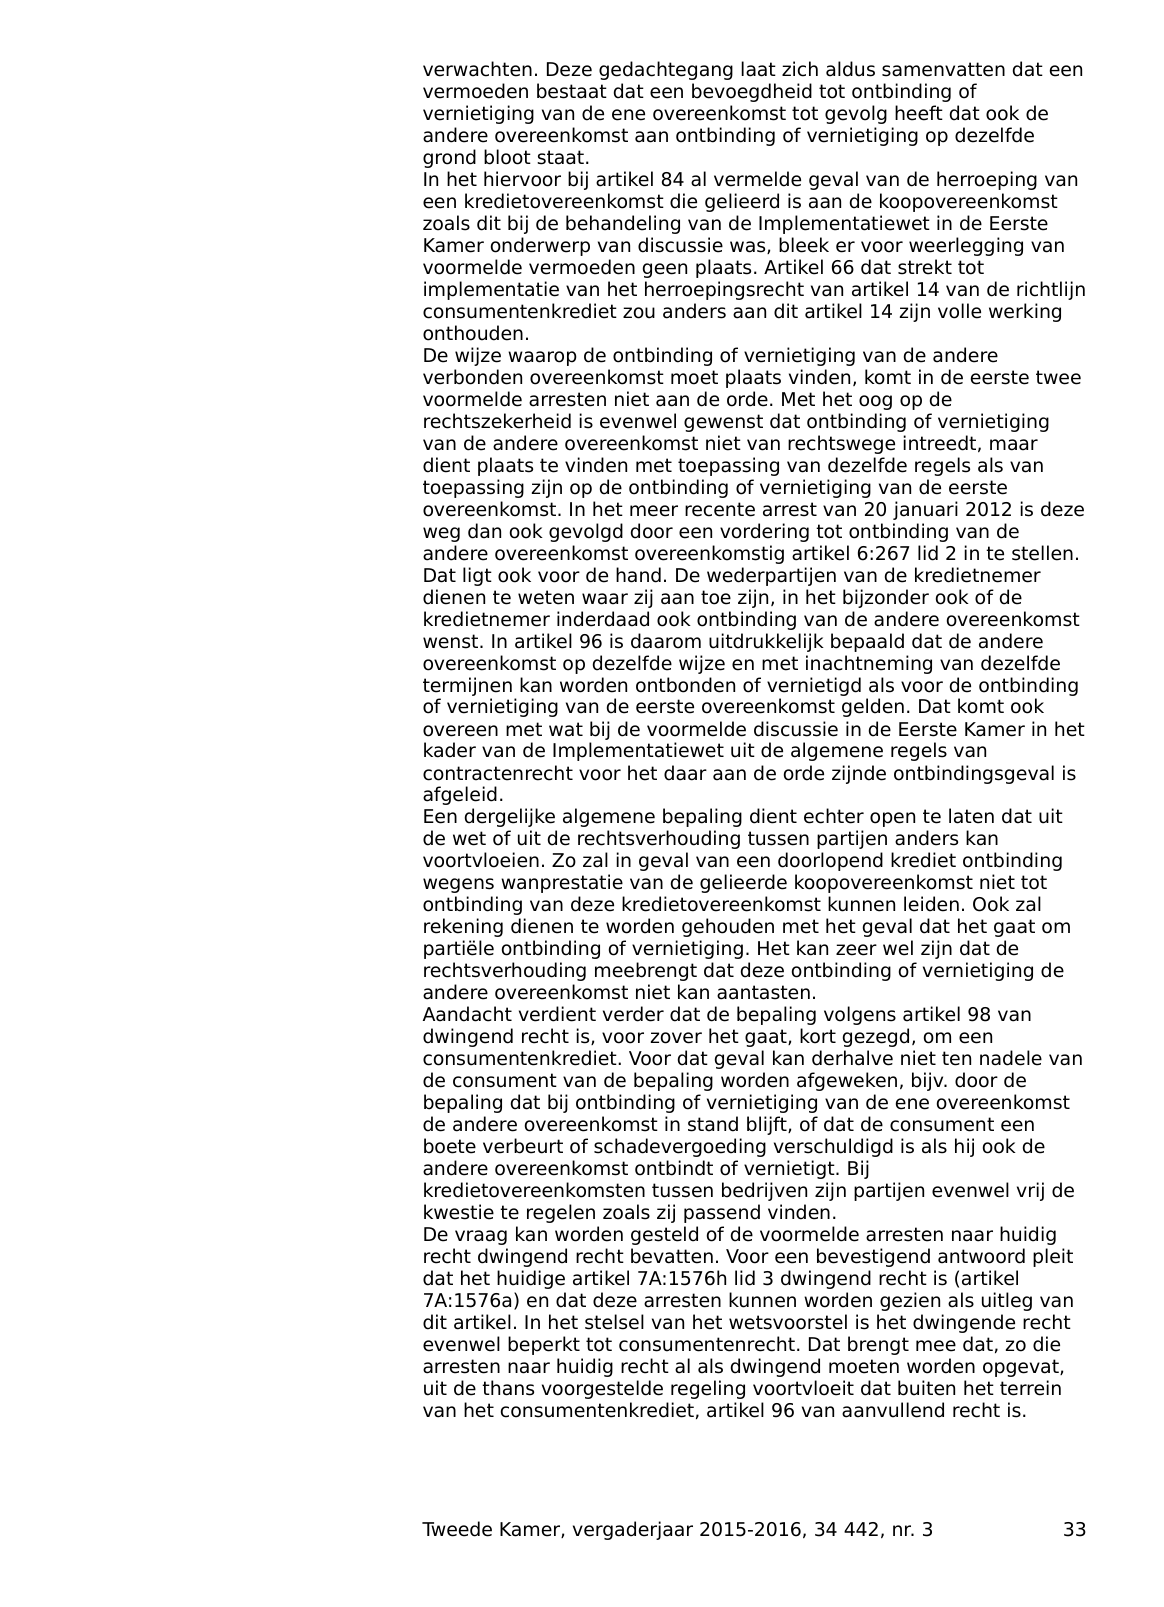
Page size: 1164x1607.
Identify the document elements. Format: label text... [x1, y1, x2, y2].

text Een dergelijke algemene bepaling dient echter open te laten dat uit de wet of uit de rechtsverhouding tussen partijen anders kan voortvloeien. Zo zal in geval van een doorlopend krediet ontbinding wegens wanprestatie van de gelieerde koopovereenkomst niet tot ontbinding van deze kredietovereenkomst kunnen leiden. Ook zal rekening dienen te worden gehouden met het geval dat het gaat om partiële ontbinding of vernietiging. Het kan zeer wel zijn dat de rechtsverhouding meebrengt dat deze ontbinding of vernietiging de andere overeenkomst niet kan aantasten. [422, 806, 1087, 1004]
text De vraag kan worden gesteld of de voormelde arresten naar huidig recht dwingend recht bevatten. Voor een bevestigend antwoord pleit dat het huidige artikel 7A:1576h lid 3 dwingend recht is (artikel 7A:1576a) en dat deze arresten kunnen worden gezien als uitleg van dit artikel. In het stelsel van het wetsvoorstel is het dwingende recht evenwel beperkt tot consumentenrecht. Dat brengt mee dat, zo die arresten naar huidig recht al als dwingend moeten worden opgevat, uit de thans voorgestelde regeling voortvloeit dat buiten het terrein van het consumentenkrediet, artikel 96 van aanvullend recht is. [422, 1224, 1087, 1422]
text Aandacht verdient verder dat de bepaling volgens artikel 98 van dwingend recht is, voor zover het gaat, kort gezegd, om een consumentenkrediet. Voor dat geval kan derhalve niet ten nadele van de consument van de bepaling worden afgeweken, bijv. door de bepaling dat bij ontbinding of vernietiging van de ene overeenkomst de andere overeenkomst in stand blijft, of dat de consument een boete verbeurt of schadevergoeding verschuldigd is als hij ook de andere overeenkomst ontbindt of vernietigt. Bij kredietovereenkomsten tussen bedrijven zijn partijen evenwel vrij de kwestie te regelen zoals zij passend vinden. [422, 1004, 1087, 1224]
text verwachten. Deze gedachtegang laat zich aldus samenvatten dat een vermoeden bestaat dat een bevoegdheid tot ontbinding of vernietiging van de ene overeenkomst tot gevolg heeft dat ook de andere overeenkomst aan ontbinding of vernietiging op dezelfde grond bloot staat. [422, 59, 1087, 169]
text In het hiervoor bij artikel 84 al vermelde geval van de herroeping van een kredietovereenkomst die gelieerd is aan de koopovereenkomst zoals dit bij de behandeling van de Implementatiewet in de Eerste Kamer onderwerp van discussie was, bleek er voor weerlegging van voormelde vermoeden geen plaats. Artikel 66 dat strekt tot implementatie van het herroepingsrecht van artikel 14 van de richtlijn consumentenkrediet zou anders aan dit artikel 14 zijn volle werking onthouden. [422, 169, 1087, 345]
text De wijze waarop de ontbinding of vernietiging van de andere verbonden overeenkomst moet plaats vinden, komt in de eerste twee voormelde arresten niet aan de orde. Met het oog op de rechtszekerheid is evenwel gewenst dat ontbinding of vernietiging van de andere overeenkomst niet van rechtswege intreedt, maar dient plaats te vinden met toepassing van dezelfde regels als van toepassing zijn op de ontbinding of vernietiging van de eerste overeenkomst. In het meer recente arrest van 20 januari 2012 is deze weg dan ook gevolgd door een vordering tot ontbinding van de andere overeenkomst overeenkomstig artikel 6:267 lid 2 in te stellen. Dat ligt ook voor de hand. De wederpartijen van de kredietnemer dienen te weten waar zij aan toe zijn, in het bijzonder ook of de kredietnemer inderdaad ook ontbinding van de andere overeenkomst wenst. In artikel 96 is daarom uitdrukkelijk bepaald dat de andere overeenkomst op dezelfde wijze en met inachtneming van dezelfde termijnen kan worden ontbonden of vernietigd als voor de ontbinding of vernietiging van de eerste overeenkomst gelden. Dat komt ook overeen met wat bij de voormelde discussie in de Eerste Kamer in het kader van de Implementatiewet uit de algemene regels van contractenrecht voor het daar aan de orde zijnde ontbindingsgeval is afgeleid. [422, 345, 1087, 806]
